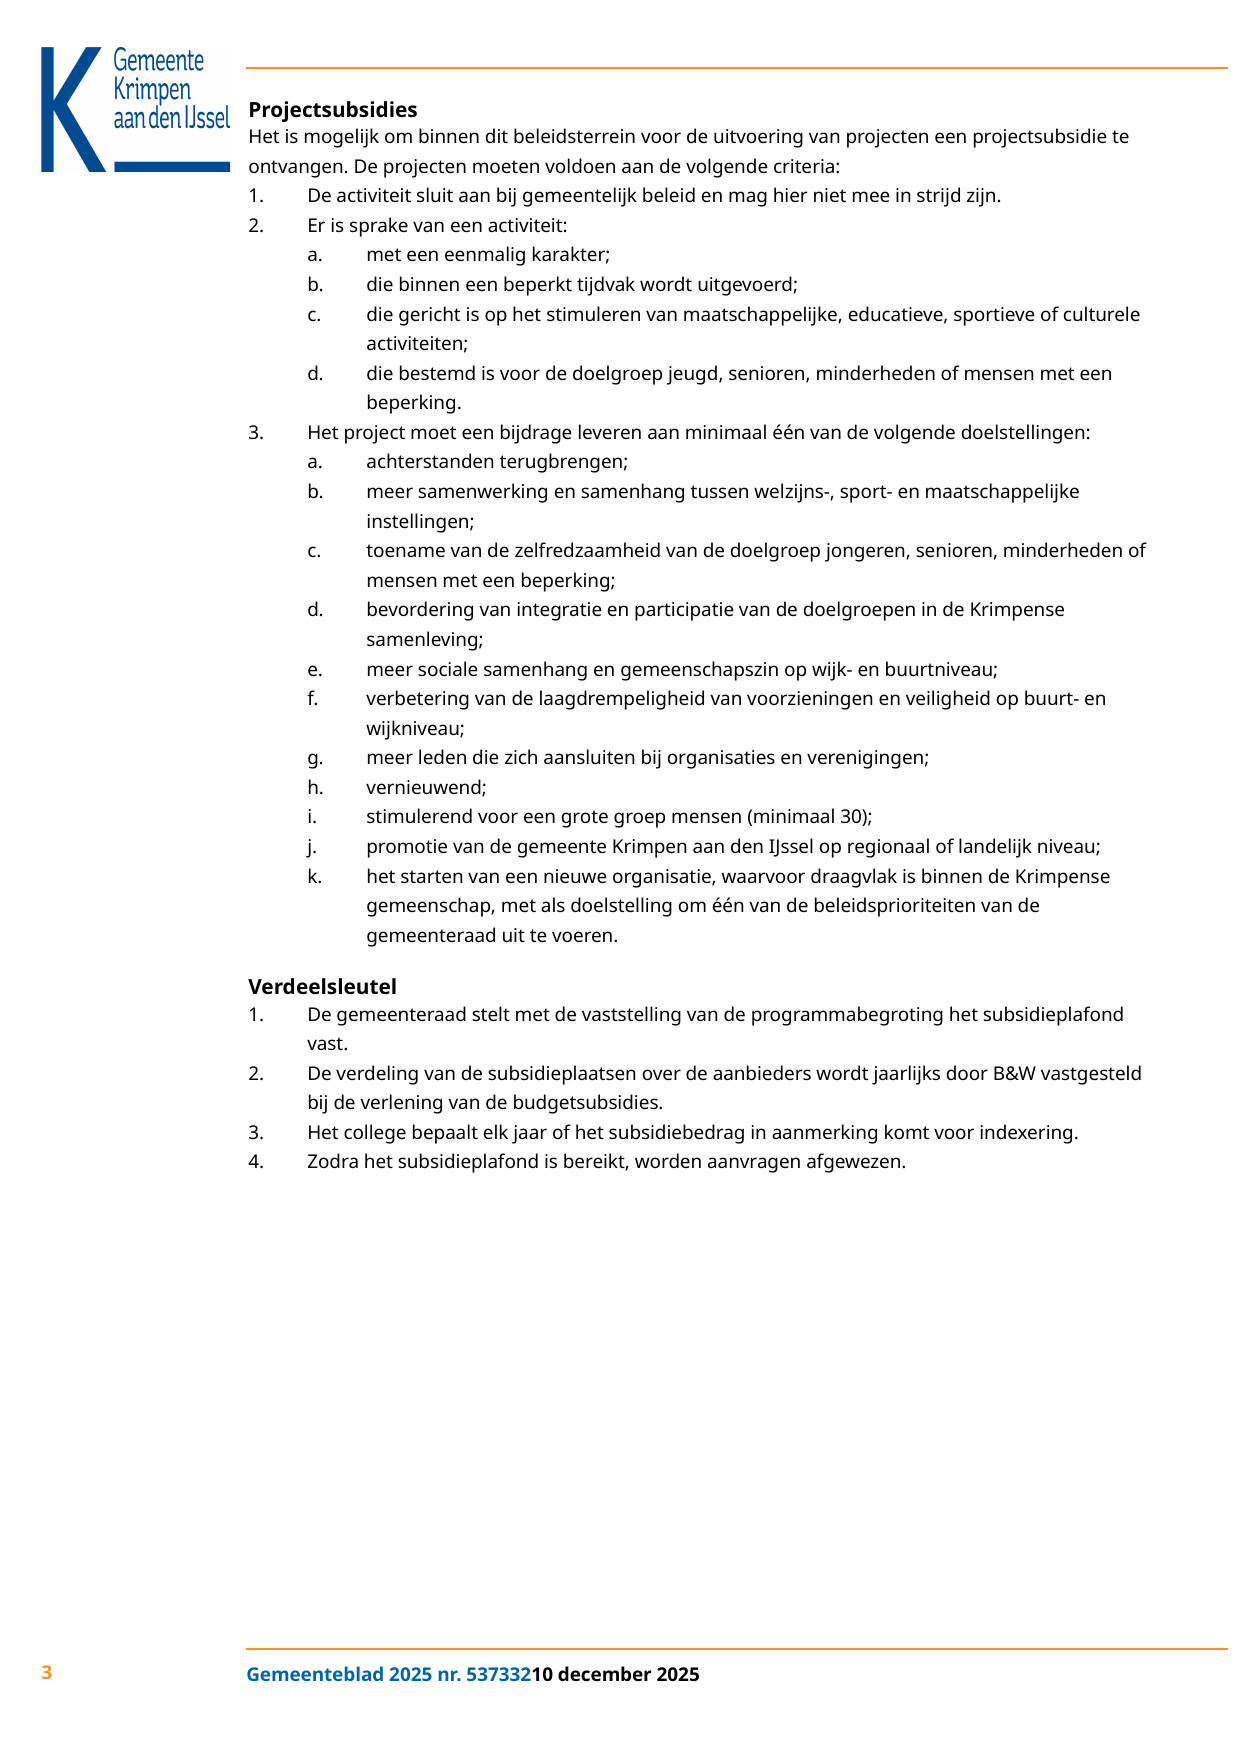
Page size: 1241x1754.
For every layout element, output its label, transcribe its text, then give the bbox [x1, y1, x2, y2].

list De activiteit sluit aan bij gemeentelijk beleid en mag hier niet mee in strijd zijn. [248, 182, 1152, 208]
list verbetering van de laagdrempeligheid van voorzieningen en veiligheid op buurt- en wijkniveau; [307, 685, 1152, 741]
list met een eenmalig karakter; [307, 242, 1152, 267]
list Er is sprake van een activiteit: [248, 212, 1152, 238]
list die bestemd is voor de doelgroep jeugd, senioren, minderheden of mensen met een beperking. [307, 360, 1152, 415]
list het starten van een nieuwe organisatie, waarvoor draagvlak is binnen de Krimpense gemeenschap, met als doelstelling om één van de beleidsprioriteiten van de gemeenteraad uit te voeren. [307, 863, 1152, 948]
list Het project moet een bijdrage leveren aan minimaal één van de volgende doelstellingen: [248, 419, 1152, 445]
list Zodra het subsidieplafond is bereikt, worden aanvragen afgewezen. [248, 1149, 1152, 1174]
text Het is mogelijk om binnen dit beleidsterrein voor de uitvoering van projecten een projectsubsidie te ontvangen. De projecten moeten voldoen aan de volgende criteria: [248, 123, 1152, 178]
text Verdeelsleutel [248, 972, 1152, 1001]
list meer samenwerking en samenhang tussen welzijns-, sport- en maatschappelijke instellingen; [307, 478, 1152, 533]
list toename van de zelfredzaamheid van de doelgroep jongeren, senioren, minderheden of mensen met een beperking; [307, 537, 1152, 593]
list achterstanden terugbrengen; [307, 449, 1152, 474]
list Het college bepaalt elk jaar of het subsidiebedrag in aanmerking komt voor indexering. [248, 1119, 1152, 1145]
picture [41, 47, 231, 172]
list meer leden die zich aansluiten bij organisaties en verenigingen; [307, 744, 1152, 770]
list bevordering van integratie en participatie van de doelgroepen in de Krimpense samenleving; [307, 597, 1152, 652]
list De gemeenteraad stelt met de vaststelling van de programmabegroting het subsidieplafond vast. [248, 1001, 1152, 1056]
list vernieuwend; [307, 774, 1152, 800]
list promotie van de gemeente Krimpen aan den IJssel op regionaal of landelijk niveau; [307, 833, 1152, 859]
list stimulerend voor een grote groep mensen (minimaal 30); [307, 804, 1152, 829]
text Projectsubsidies [248, 95, 1152, 123]
list die binnen een beperkt tijdvak wordt uitgevoerd; [307, 271, 1152, 297]
list die gericht is op het stimuleren van maatschappelijke, educatieve, sportieve of culturele activiteiten; [307, 301, 1152, 356]
list De verdeling van de subsidieplaatsen over de aanbieders wordt jaarlijks door B&W vastgesteld bij de verlening van de budgetsubsidies. [248, 1060, 1152, 1115]
list meer sociale samenhang en gemeenschapszin op wijk- en buurtniveau; [307, 656, 1152, 681]
